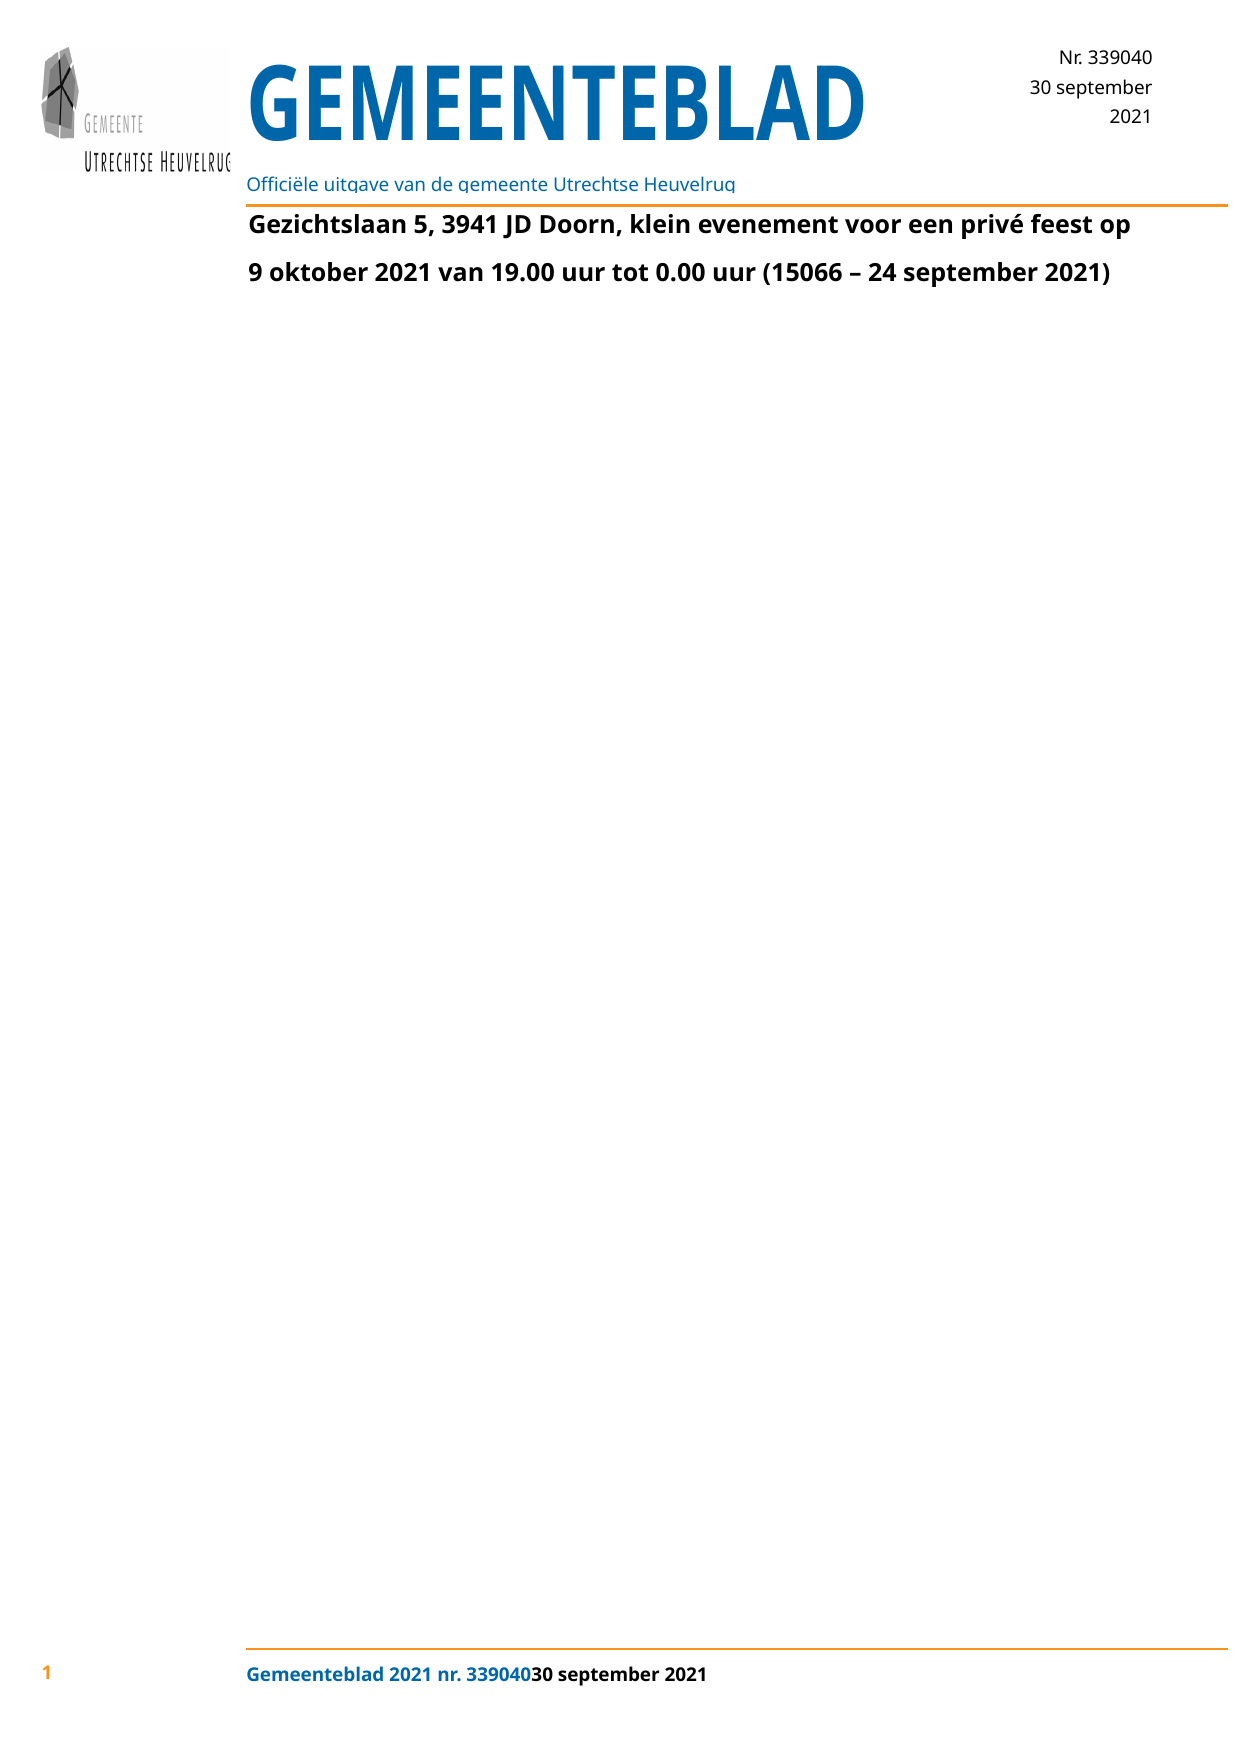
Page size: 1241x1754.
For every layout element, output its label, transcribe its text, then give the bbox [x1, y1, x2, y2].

picture [41, 47, 231, 172]
text Gezichtslaan 5, 3941 JD Doorn, klein evenement voor een privé feest op 9 oktober 2021 van 19.00 uur tot 0.00 uur (15066 – 24 september 2021) [248, 207, 1152, 288]
